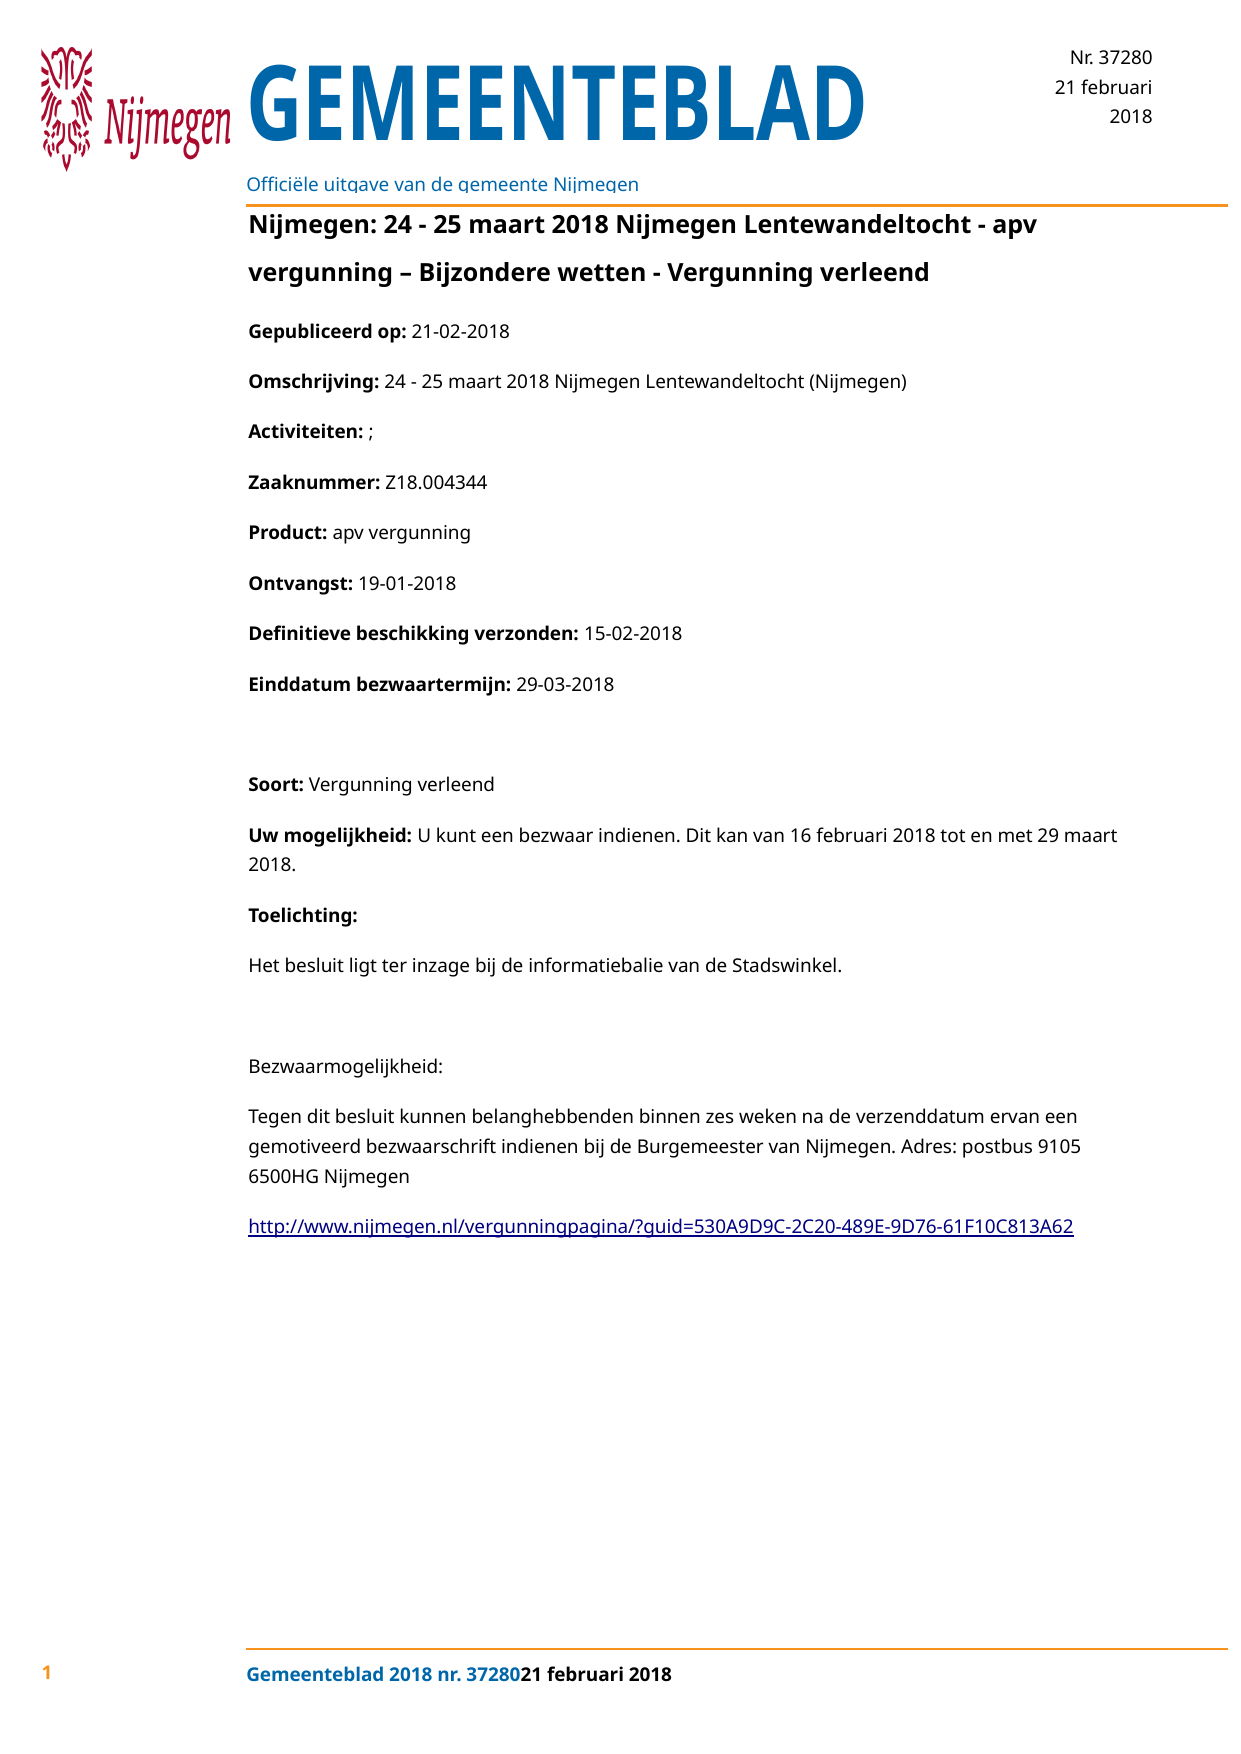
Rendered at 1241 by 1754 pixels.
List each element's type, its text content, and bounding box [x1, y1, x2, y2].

text Gepubliceerd op: 21-02-2018 [248, 318, 1152, 344]
text Product: apv vergunning [248, 519, 1152, 545]
text Bezwaarmogelijkheid: [248, 1053, 1152, 1079]
text Zaaknummer: Z18.004344 [248, 469, 1152, 495]
text Einddatum bezwaartermijn: 29-03-2018 [248, 671, 1152, 697]
text Tegen dit besluit kunnen belanghebbenden binnen zes weken na de verzenddatum ervan een gemotiveerd bezwaarschrift indienen bij de Burgemeester van Nijmegen. Adres: postbus 9105 6500HG Nijmegen [248, 1104, 1152, 1189]
text Nijmegen: 24 - 25 maart 2018 Nijmegen Lentewandeltocht - apv vergunning – Bijzondere wetten - Vergunning verleend [248, 207, 1152, 288]
text Ontvangst: 19-01-2018 [248, 570, 1152, 596]
text Het besluit ligt ter inzage bij de informatiebalie van de Stadswinkel. [248, 952, 1152, 978]
picture [41, 47, 231, 172]
text Omschrijving: 24 - 25 maart 2018 Nijmegen Lentewandeltocht (Nijmegen) [248, 368, 1152, 394]
text Uw mogelijkheid: U kunt een bezwaar indienen. Dit kan van 16 februari 2018 tot en met 29 maart 2018. [248, 822, 1152, 877]
text Toelichting: [248, 902, 1152, 928]
text http://www.nijmegen.nl/vergunningpagina/?guid=530A9D9C-2C20-489E-9D76-61F10C813A62 [248, 1213, 1152, 1239]
text Soort: Vergunning verleend [248, 772, 1152, 797]
text Definitieve beschikking verzonden: 15-02-2018 [248, 620, 1152, 646]
text Activiteiten: ; [248, 419, 1152, 444]
